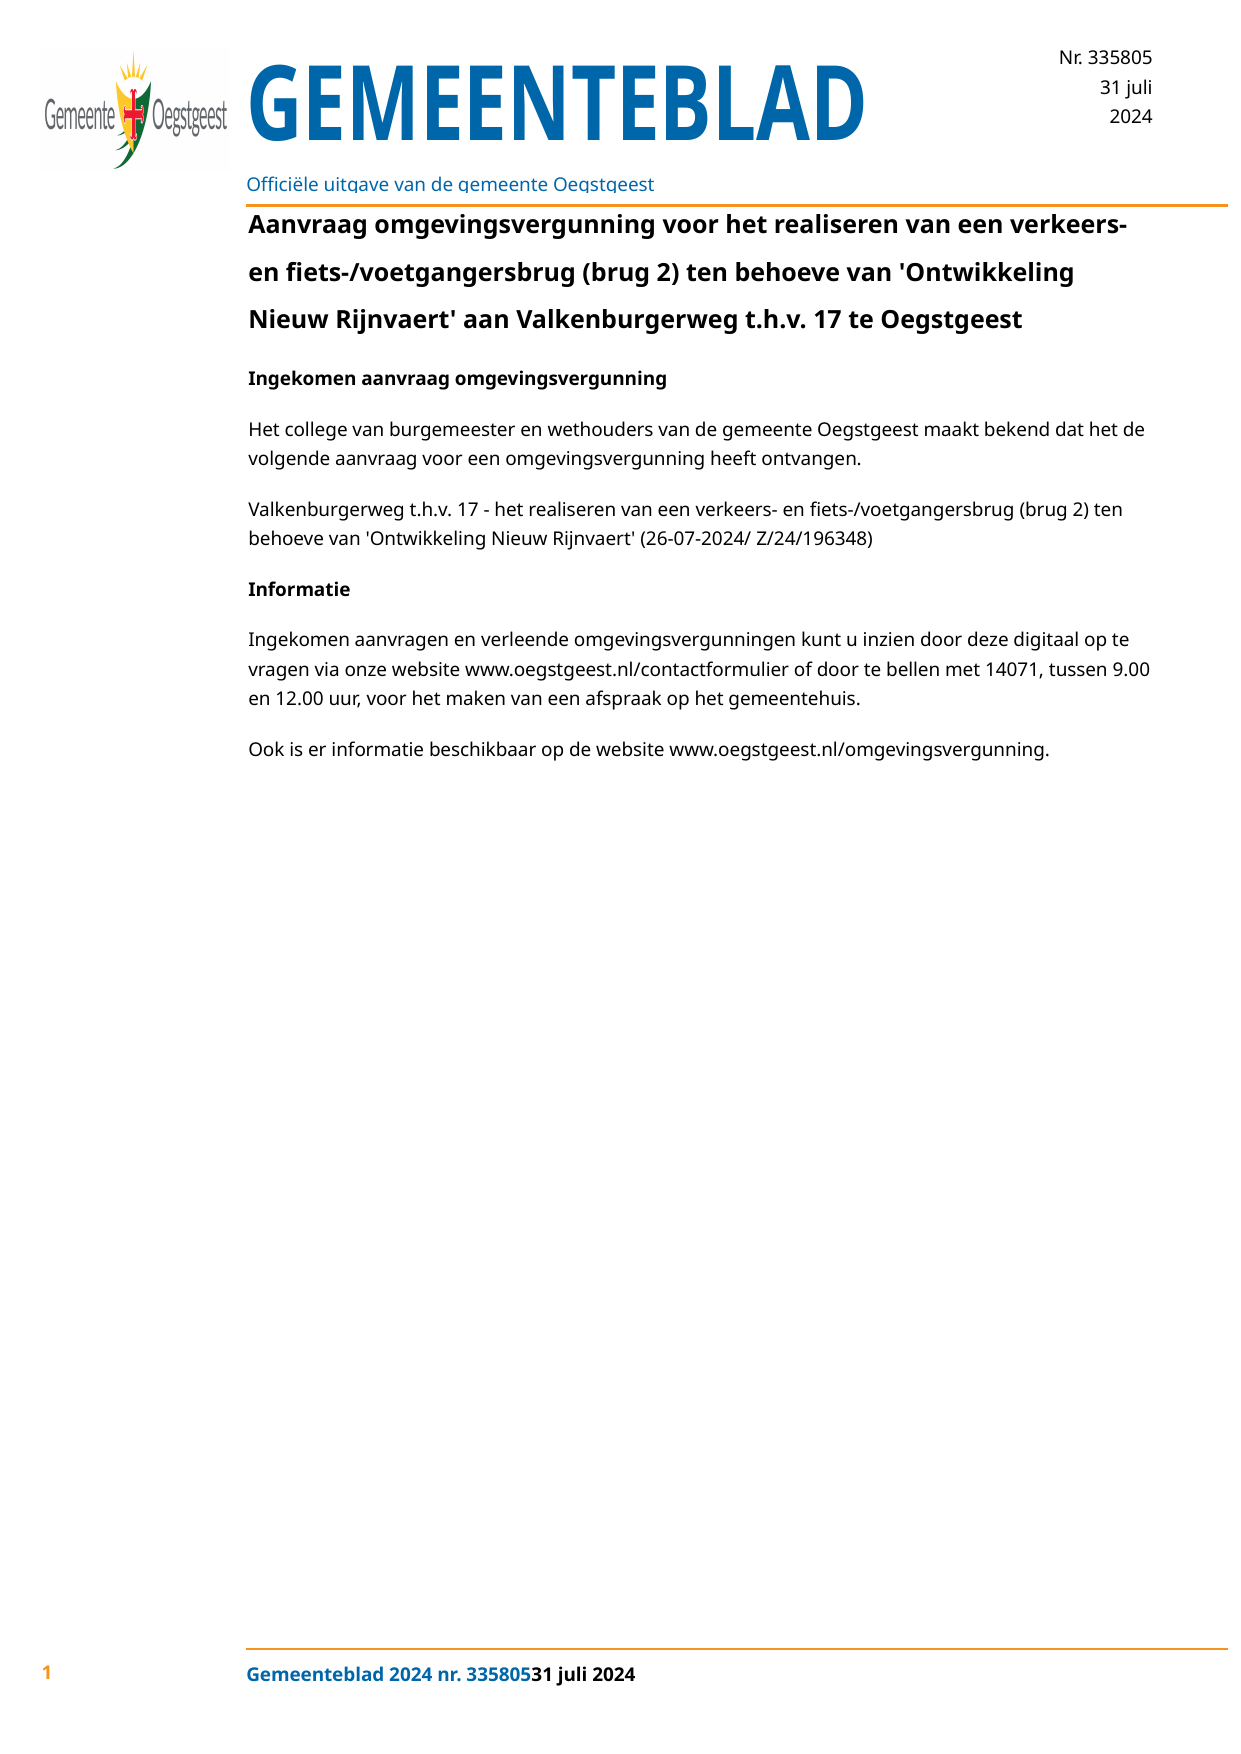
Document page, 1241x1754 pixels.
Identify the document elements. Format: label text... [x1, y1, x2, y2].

text Het college van burgemeester en wethouders van de gemeente Oegstgeest maakt bekend dat het de volgende aanvraag voor een omgevingsvergunning heeft ontvangen. [248, 416, 1152, 471]
text Ingekomen aanvraag omgevingsvergunning [248, 366, 1152, 391]
text Valkenburgerweg t.h.v. 17 - het realiseren van een verkeers- en fiets-/voetgangersbrug (brug 2) ten behoeve van 'Ontwikkeling Nieuw Rijnvaert' (26-07-2024/ Z/24/196348) [248, 496, 1152, 551]
text Informatie [248, 576, 1152, 602]
text Aanvraag omgevingsvergunning voor het realiseren van een verkeers- en fiets-/voetgangersbrug (brug 2) ten behoeve van 'Ontwikkeling Nieuw Rijnvaert' aan Valkenburgerweg t.h.v. 17 te Oegstgeest [248, 207, 1152, 336]
text Ingekomen aanvragen en verleende omgevingsvergunningen kunt u inzien door deze digitaal op te vragen via onze website www.oegstgeest.nl/contactformulier of door te bellen met 14071, tussen 9.00 en 12.00 uur, voor het maken van een afspraak op het gemeentehuis. [248, 626, 1152, 711]
picture [41, 47, 231, 172]
text Ook is er informatie beschikbaar op de website www.oegstgeest.nl/omgevingsvergunning. [248, 736, 1152, 762]
